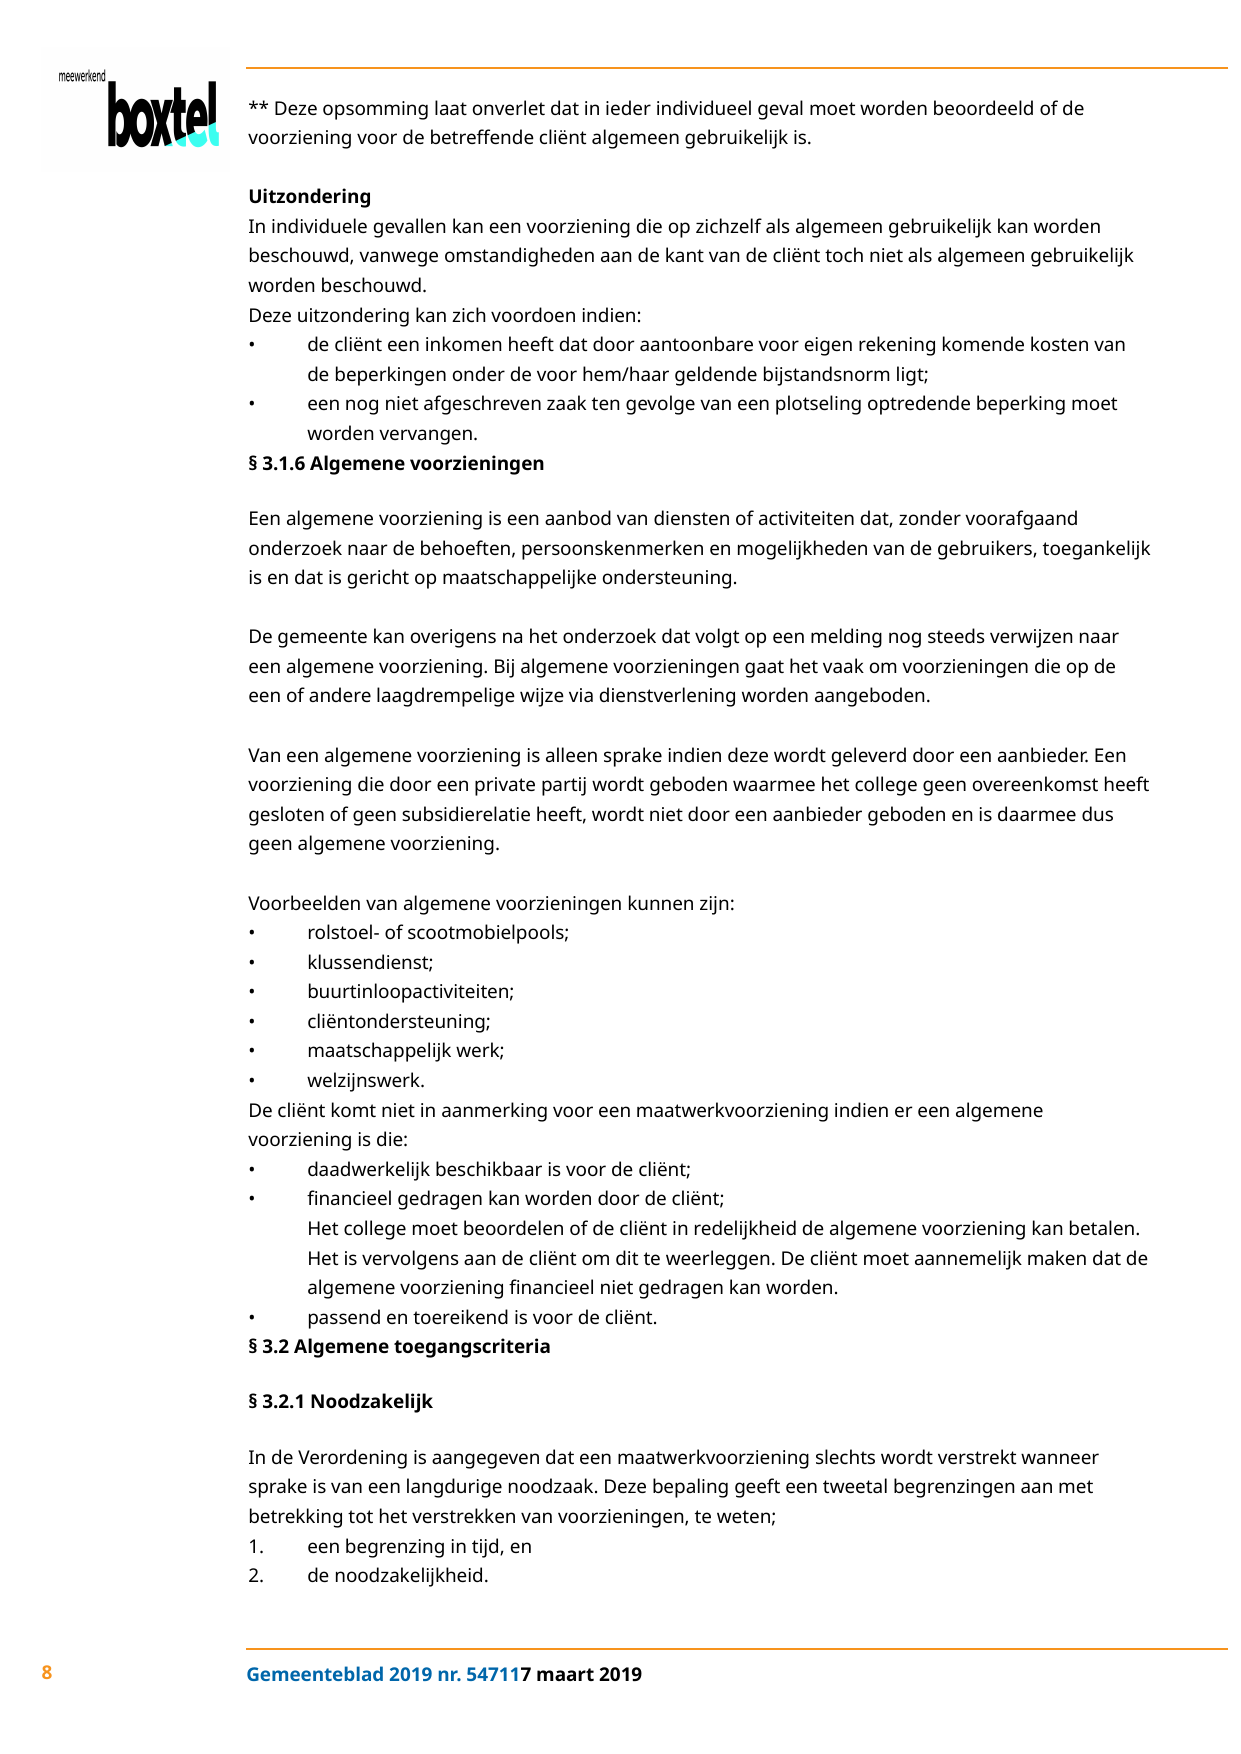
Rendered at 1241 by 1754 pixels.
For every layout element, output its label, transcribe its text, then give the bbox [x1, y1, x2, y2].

list daadwerkelijk beschikbaar is voor de cliënt; [248, 1156, 1152, 1182]
list financieel gedragen kan worden door de cliënt; [248, 1186, 1152, 1211]
list cliëntondersteuning; [248, 1008, 1152, 1034]
picture [41, 47, 231, 172]
text Voorbeelden van algemene voorzieningen kunnen zijn: [248, 890, 1152, 915]
text De cliënt komt niet in aanmerking voor een maatwerkvoorziening indien er een algemene voorziening is die: [248, 1097, 1152, 1152]
text Deze uitzondering kan zich voordoen indien: [248, 302, 1152, 328]
list buurtinloopactiviteiten; [248, 978, 1152, 1004]
list klussendienst; [248, 949, 1152, 974]
list passend en toereikend is voor de cliënt. [248, 1304, 1152, 1329]
list welzijnswerk. [248, 1067, 1152, 1093]
text In de Verordening is aangegeven dat een maatwerkvoorziening slechts wordt verstrekt wanneer sprake is van een langdurige noodzaak. Deze bepaling geeft een tweetal begrenzingen aan met betrekking tot het verstrekken van voorzieningen, te weten; [248, 1444, 1152, 1529]
text § 3.2.1 Noodzakelijk [248, 1389, 1152, 1414]
list maatschappelijk werk; [248, 1038, 1152, 1063]
list de cliënt een inkomen heeft dat door aantoonbare voor eigen rekening komende kosten van de beperkingen onder de voor hem/haar geldende bijstandsnorm ligt; [248, 331, 1152, 387]
text Van een algemene voorziening is alleen sprake indien deze wordt geleverd door een aanbieder. Een voorziening die door een private partij wordt geboden waarmee het college geen overeenkomst heeft gesloten of geen subsidierelatie heeft, wordt niet door een aanbieder geboden en is daarmee dus geen algemene voorziening. [248, 742, 1152, 856]
text De gemeente kan overigens na het onderzoek dat volgt op een melding nog steeds verwijzen naar een algemene voorziening. Bij algemene voorzieningen gaat het vaak om voorzieningen die op de een of andere laagdrempelige wijze via dienstverlening worden aangeboden. [248, 623, 1152, 708]
text Een algemene voorziening is een aanbod van diensten of activiteiten dat, zonder voorafgaand onderzoek naar de behoeften, persoonskenmerken en mogelijkheden van de gebruikers, toegankelijk is en dat is gericht op maatschappelijke ondersteuning. [248, 505, 1152, 590]
text § 3.2 Algemene toegangscriteria [248, 1333, 1152, 1359]
list Het college moet beoordelen of de cliënt in redelijkheid de algemene voorziening kan betalen. Het is vervolgens aan de cliënt om dit te weerleggen. De cliënt moet aannemelijk maken dat de algemene voorziening financieel niet gedragen kan worden. [248, 1215, 1152, 1300]
text ** Deze opsomming laat onverlet dat in ieder individueel geval moet worden beoordeeld of de voorziening voor de betreffende cliënt algemeen gebruikelijk is. [248, 95, 1152, 150]
text In individuele gevallen kan een voorziening die op zichzelf als algemeen gebruikelijk kan worden beschouwd, vanwege omstandigheden aan de kant van de cliënt toch niet als algemeen gebruikelijk worden beschouwd. [248, 213, 1152, 298]
text § 3.1.6 Algemene voorzieningen [248, 450, 1152, 476]
text Uitzondering [248, 183, 1152, 209]
list de noodzakelijkheid. [248, 1562, 1152, 1588]
list een nog niet afgeschreven zaak ten gevolge van een plotseling optredende beperking moet worden vervangen. [248, 391, 1152, 446]
list rolstoel- of scootmobielpools; [248, 919, 1152, 945]
list een begrenzing in tijd, en [248, 1533, 1152, 1558]
